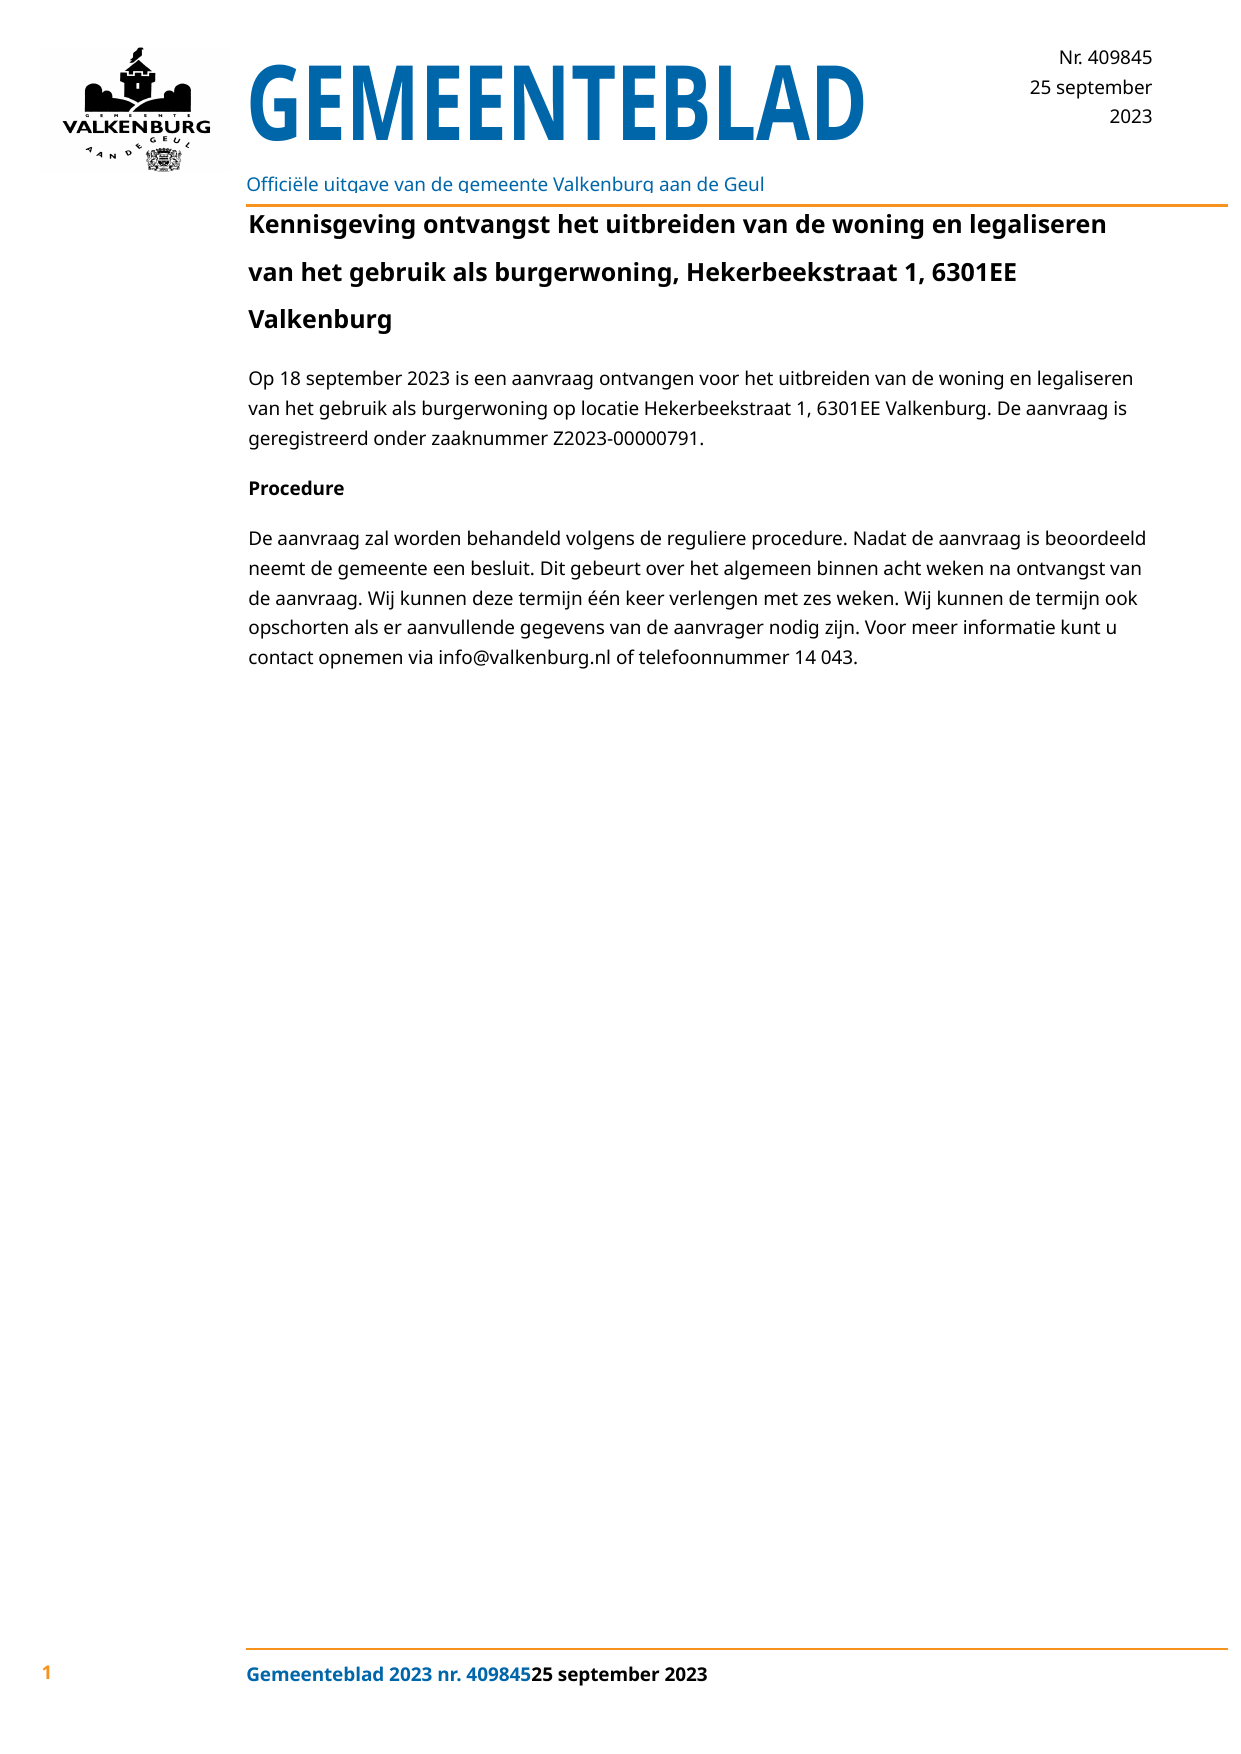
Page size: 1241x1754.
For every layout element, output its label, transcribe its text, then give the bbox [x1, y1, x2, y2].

text Op 18 september 2023 is een aanvraag ontvangen voor het uitbreiden van de woning en legaliseren van het gebruik als burgerwoning op locatie Hekerbeekstraat 1, 6301EE Valkenburg. De aanvraag is geregistreerd onder zaaknummer Z2023-00000791. [248, 366, 1152, 450]
text Kennisgeving ontvangst het uitbreiden van de woning en legaliseren van het gebruik als burgerwoning, Hekerbeekstraat 1, 6301EE Valkenburg [248, 207, 1152, 336]
picture [41, 47, 231, 172]
text De aanvraag zal worden behandeld volgens de reguliere procedure. Nadat de aanvraag is beoordeeld neemt de gemeente een besluit. Dit gebeurt over het algemeen binnen acht weken na ontvangst van de aanvraag. Wij kunnen deze termijn één keer verlengen met zes weken. Wij kunnen de termijn ook opschorten als er aanvullende gegevens van de aanvrager nodig zijn. Voor meer informatie kunt u contact opnemen via info@valkenburg.nl of telefoonnummer 14 043. [248, 526, 1152, 669]
text Procedure [248, 475, 1152, 501]
